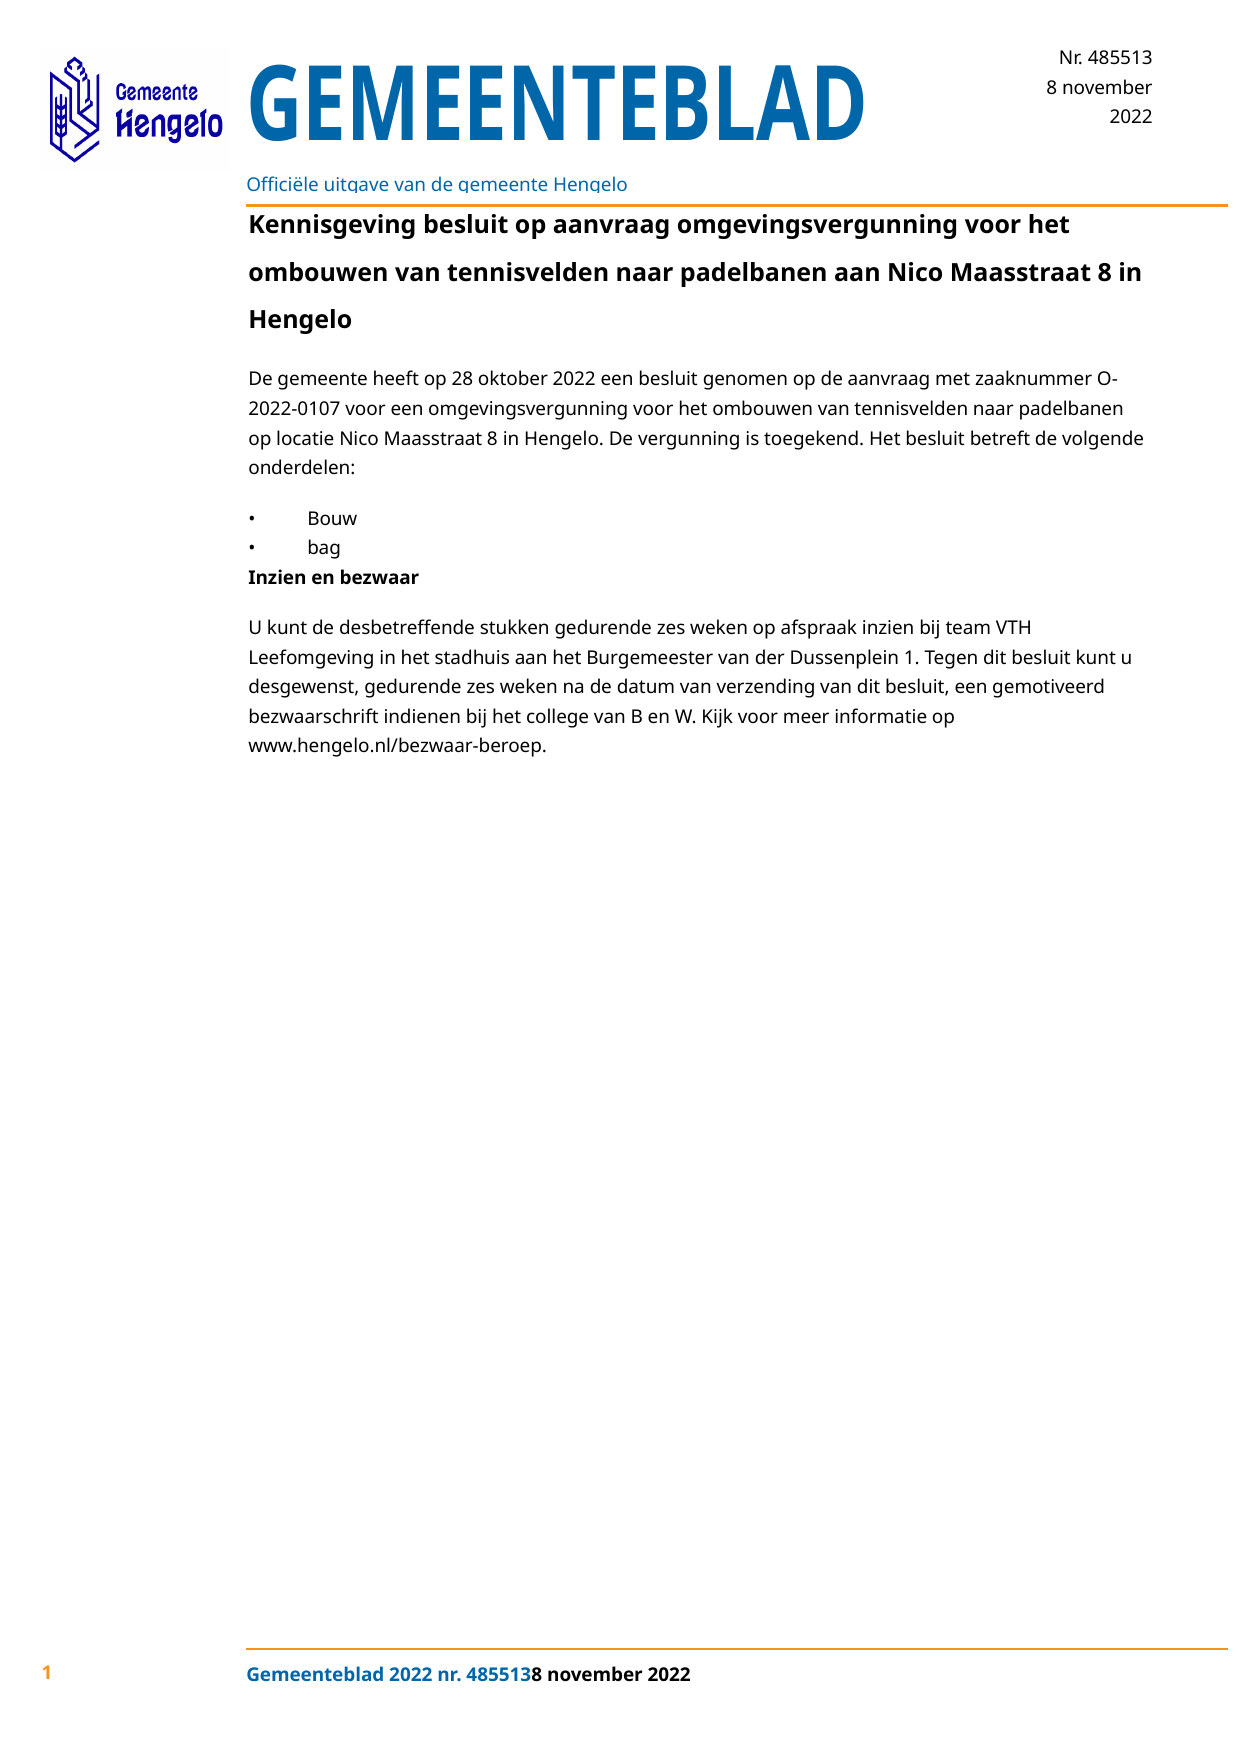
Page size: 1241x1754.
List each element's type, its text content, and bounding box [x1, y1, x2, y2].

text U kunt de desbetreffende stukken gedurende zes weken op afspraak inzien bij team VTH Leefomgeving in het stadhuis aan het Burgemeester van der Dussenplein 1. Tegen dit besluit kunt u desgewenst, gedurende zes weken na de datum van verzending van dit besluit, een gemotiveerd bezwaarschrift indienen bij het college van B en W. Kijk voor meer informatie op www.hengelo.nl/bezwaar-beroep. [248, 614, 1152, 758]
list Bouw [248, 505, 1152, 530]
text De gemeente heeft op 28 oktober 2022 een besluit genomen op de aanvraag met zaaknummer O-2022-0107 voor een omgevingsvergunning voor het ombouwen van tennisvelden naar padelbanen op locatie Nico Maasstraat 8 in Hengelo. De vergunning is toegekend. Het besluit betreft de volgende onderdelen: [248, 366, 1152, 480]
text Kennisgeving besluit op aanvraag omgevingsvergunning voor het ombouwen van tennisvelden naar padelbanen aan Nico Maasstraat 8 in Hengelo [248, 207, 1152, 336]
picture [41, 47, 231, 172]
list bag [248, 534, 1152, 560]
text Inzien en bezwaar [248, 564, 1152, 589]
